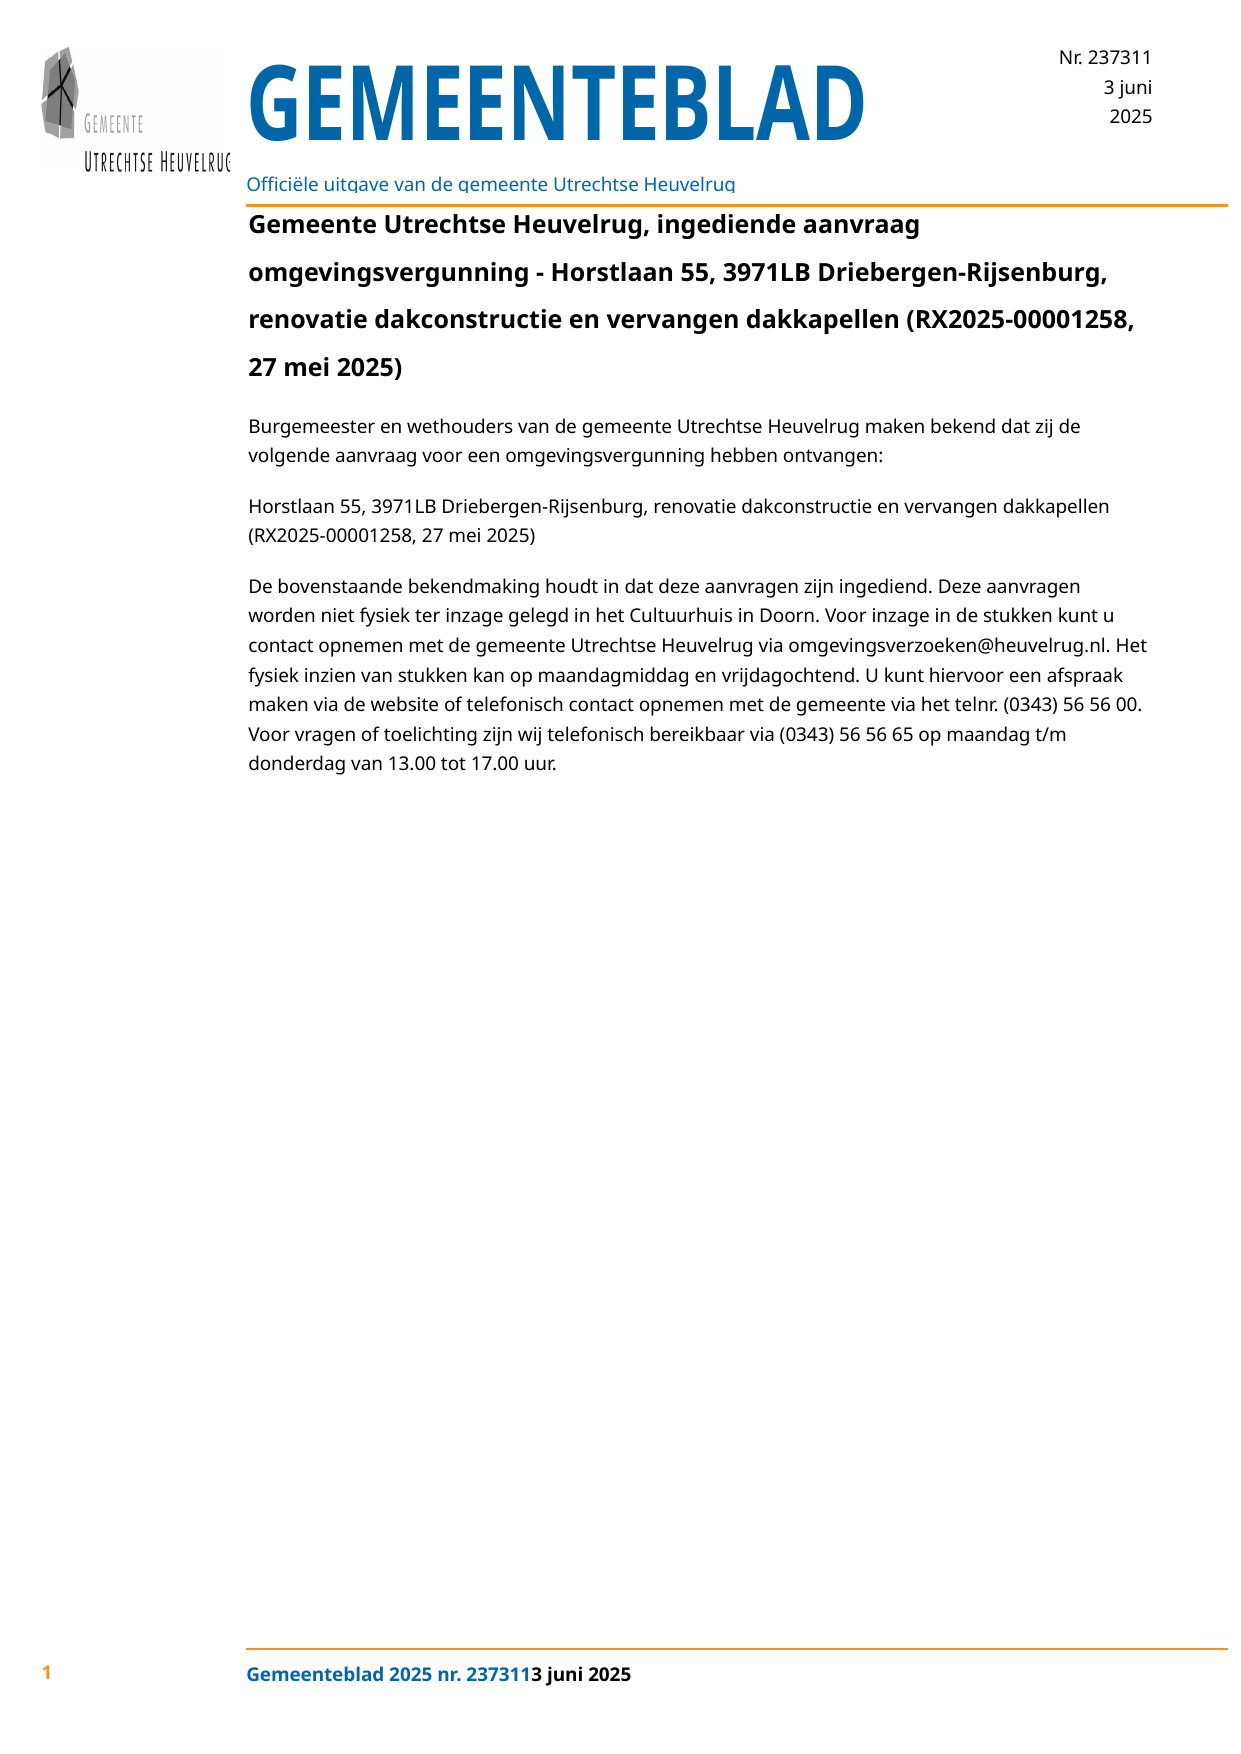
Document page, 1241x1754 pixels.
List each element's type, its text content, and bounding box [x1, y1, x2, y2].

text De bovenstaande bekendmaking houdt in dat deze aanvragen zijn ingediend. Deze aanvragen worden niet fysiek ter inzage gelegd in het Cultuurhuis in Doorn. Voor inzage in de stukken kunt u contact opnemen met de gemeente Utrechtse Heuvelrug via omgevingsverzoeken@heuvelrug.nl. Het fysiek inzien van stukken kan op maandagmiddag en vrijdagochtend. U kunt hiervoor een afspraak maken via de website of telefonisch contact opnemen met de gemeente via het telnr. (0343) 56 56 00. Voor vragen of toelichting zijn wij telefonisch bereikbaar via (0343) 56 56 65 op maandag t/m donderdag van 13.00 tot 17.00 uur. [248, 573, 1152, 776]
text Horstlaan 55, 3971LB Driebergen-Rijsenburg, renovatie dakconstructie en vervangen dakkapellen (RX2025-00001258, 27 mei 2025) [248, 493, 1152, 548]
text Burgemeester en wethouders van de gemeente Utrechtse Heuvelrug maken bekend dat zij de volgende aanvraag voor een omgevingsvergunning hebben ontvangen: [248, 413, 1152, 468]
text Gemeente Utrechtse Heuvelrug, ingediende aanvraag omgevingsvergunning - Horstlaan 55, 3971LB Driebergen-Rijsenburg, renovatie dakconstructie en vervangen dakkapellen (RX2025-00001258, 27 mei 2025) [248, 207, 1152, 384]
picture [41, 47, 231, 172]
